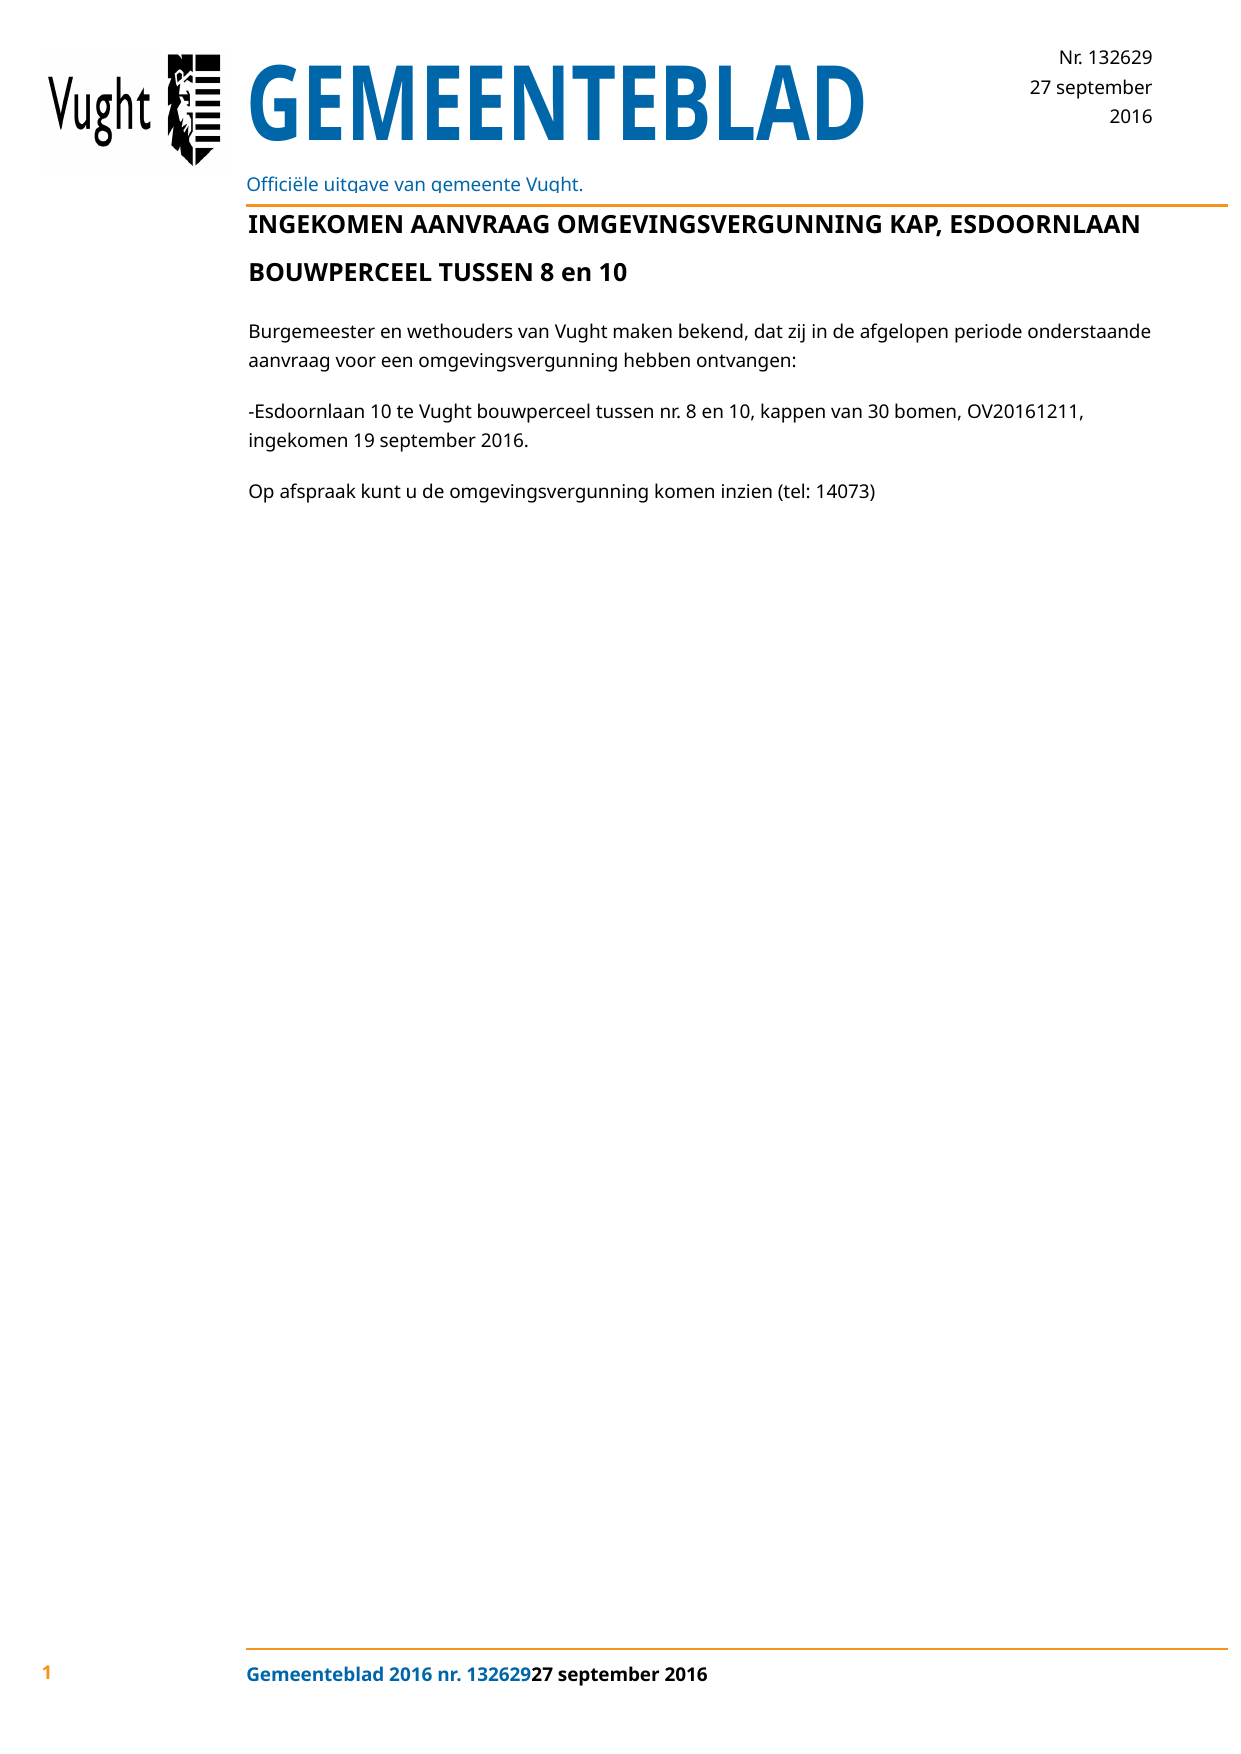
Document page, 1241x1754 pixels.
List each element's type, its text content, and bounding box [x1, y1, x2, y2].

text INGEKOMEN AANVRAAG OMGEVINGSVERGUNNING KAP, ESDOORNLAAN BOUWPERCEEL TUSSEN 8 en 10 [248, 207, 1152, 288]
text Op afspraak kunt u de omgevingsvergunning komen inzien (tel: 14073) [248, 478, 1152, 504]
picture [41, 47, 231, 172]
text Burgemeester en wethouders van Vught maken bekend, dat zij in de afgelopen periode onderstaande aanvraag voor een omgevingsvergunning hebben ontvangen: [248, 318, 1152, 373]
text -Esdoornlaan 10 te Vught bouwperceel tussen nr. 8 en 10, kappen van 30 bomen, OV20161211, ingekomen 19 september 2016. [248, 398, 1152, 453]
